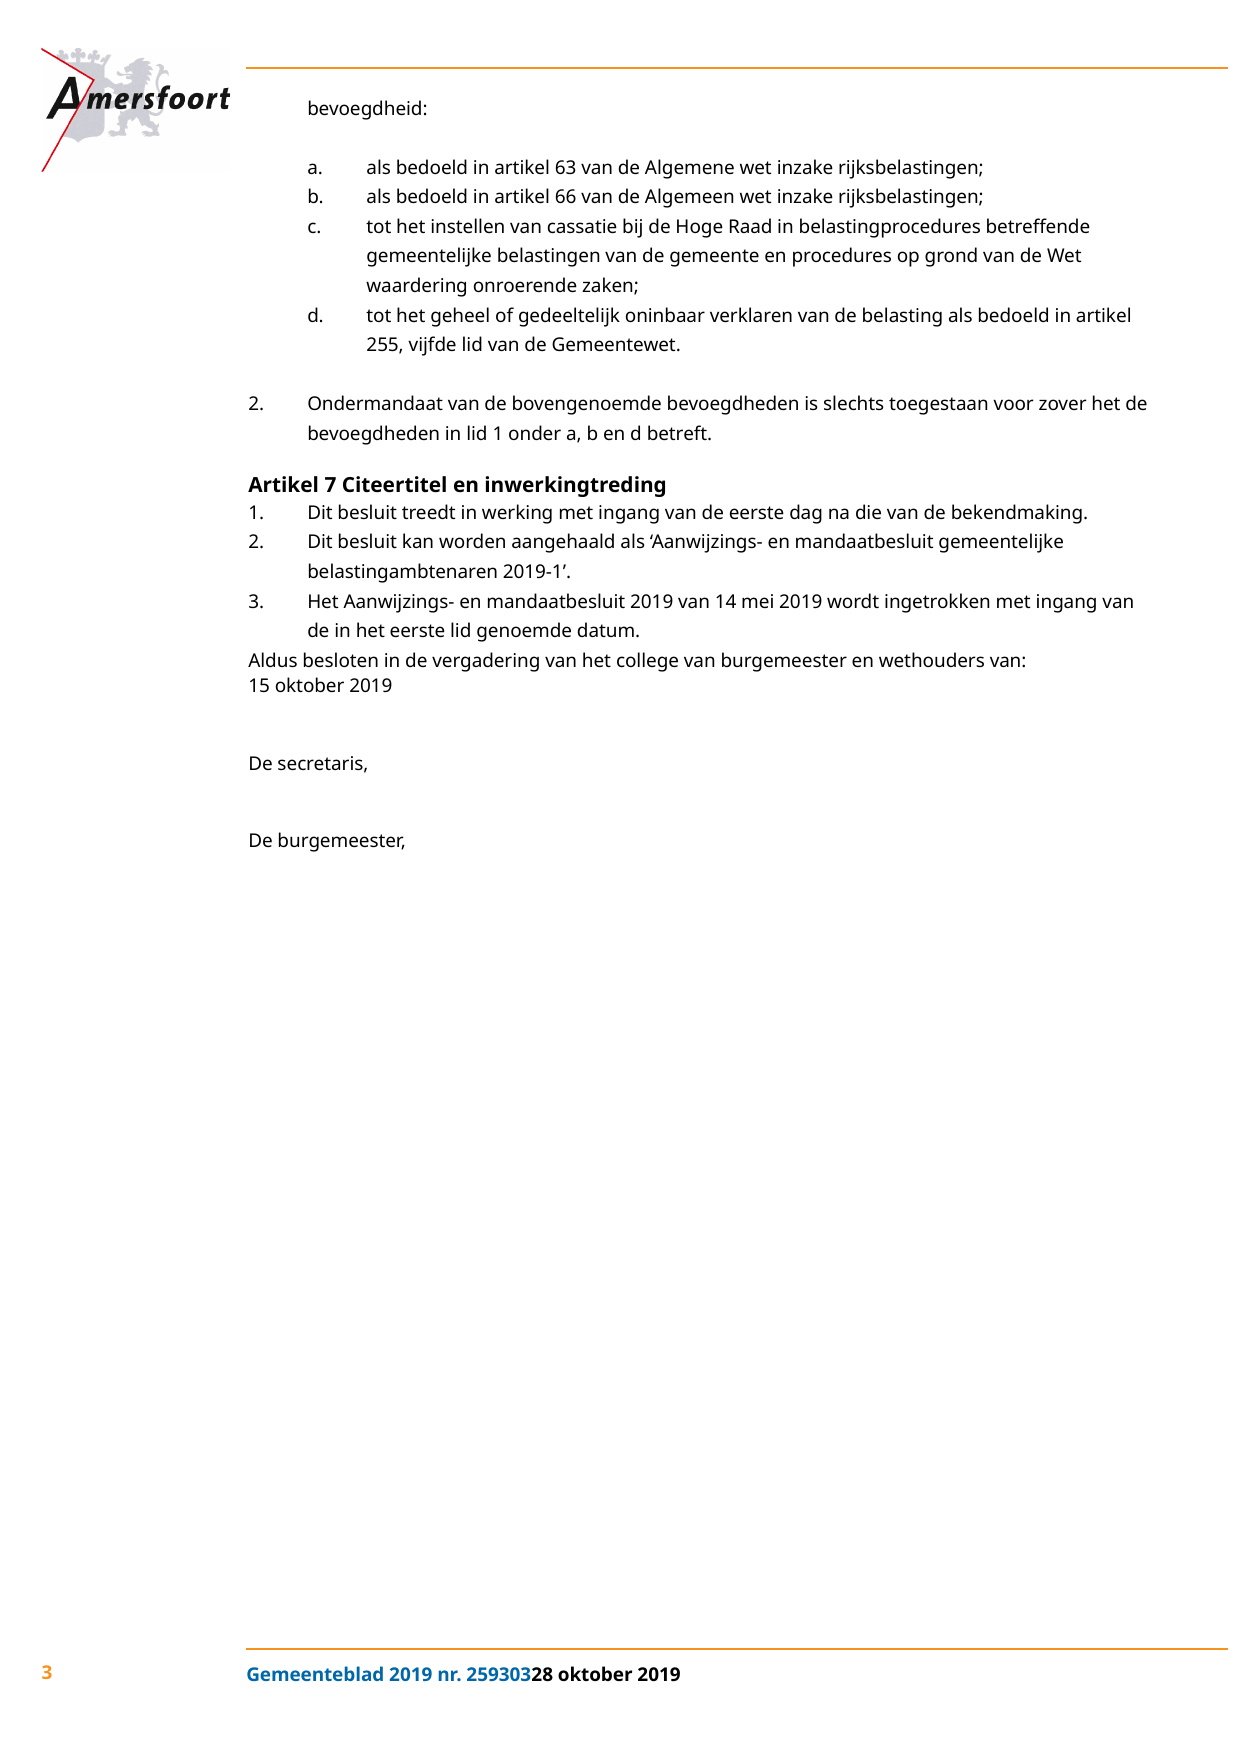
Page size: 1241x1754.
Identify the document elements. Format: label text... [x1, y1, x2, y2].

list Dit besluit kan worden aangehaald als ‘Aanwijzings- en mandaatbesluit gemeentelijke belastingambtenaren 2019-1’. [248, 529, 1152, 584]
text 15 oktober 2019 [248, 673, 1152, 698]
text De burgemeester, [248, 827, 1152, 853]
text Artikel 7 Citeertitel en inwerkingtreding [248, 471, 1152, 499]
picture [41, 47, 231, 172]
list Ondermandaat van de bovengenoemde bevoegdheden is slechts toegestaan voor zover het de bevoegdheden in lid 1 onder a, b en d betreft. [248, 391, 1152, 446]
list als bedoeld in artikel 63 van de Algemene wet inzake rijksbelastingen; [307, 154, 1152, 180]
list tot het instellen van cassatie bij de Hoge Raad in belastingprocedures betreffende gemeentelijke belastingen van de gemeente en procedures op grond van de Wet waardering onroerende zaken; [307, 213, 1152, 298]
text Aldus besloten in de vergadering van het college van burgemeester en wethouders van: [248, 647, 1152, 673]
list Dit besluit treedt in werking met ingang van de eerste dag na die van de bekendmaking. [248, 499, 1152, 525]
list Het Aanwijzings- en mandaatbesluit 2019 van 14 mei 2019 wordt ingetrokken met ingang van de in het eerste lid genoemde datum. [248, 588, 1152, 643]
list als bedoeld in artikel 66 van de Algemeen wet inzake rijksbelastingen; [307, 183, 1152, 209]
list tot het geheel of gedeeltelijk oninbaar verklaren van de belasting als bedoeld in artikel 255, vijfde lid van de Gemeentewet. [307, 302, 1152, 357]
list bevoegdheid: [248, 95, 1152, 121]
text De secretaris, [248, 750, 1152, 776]
